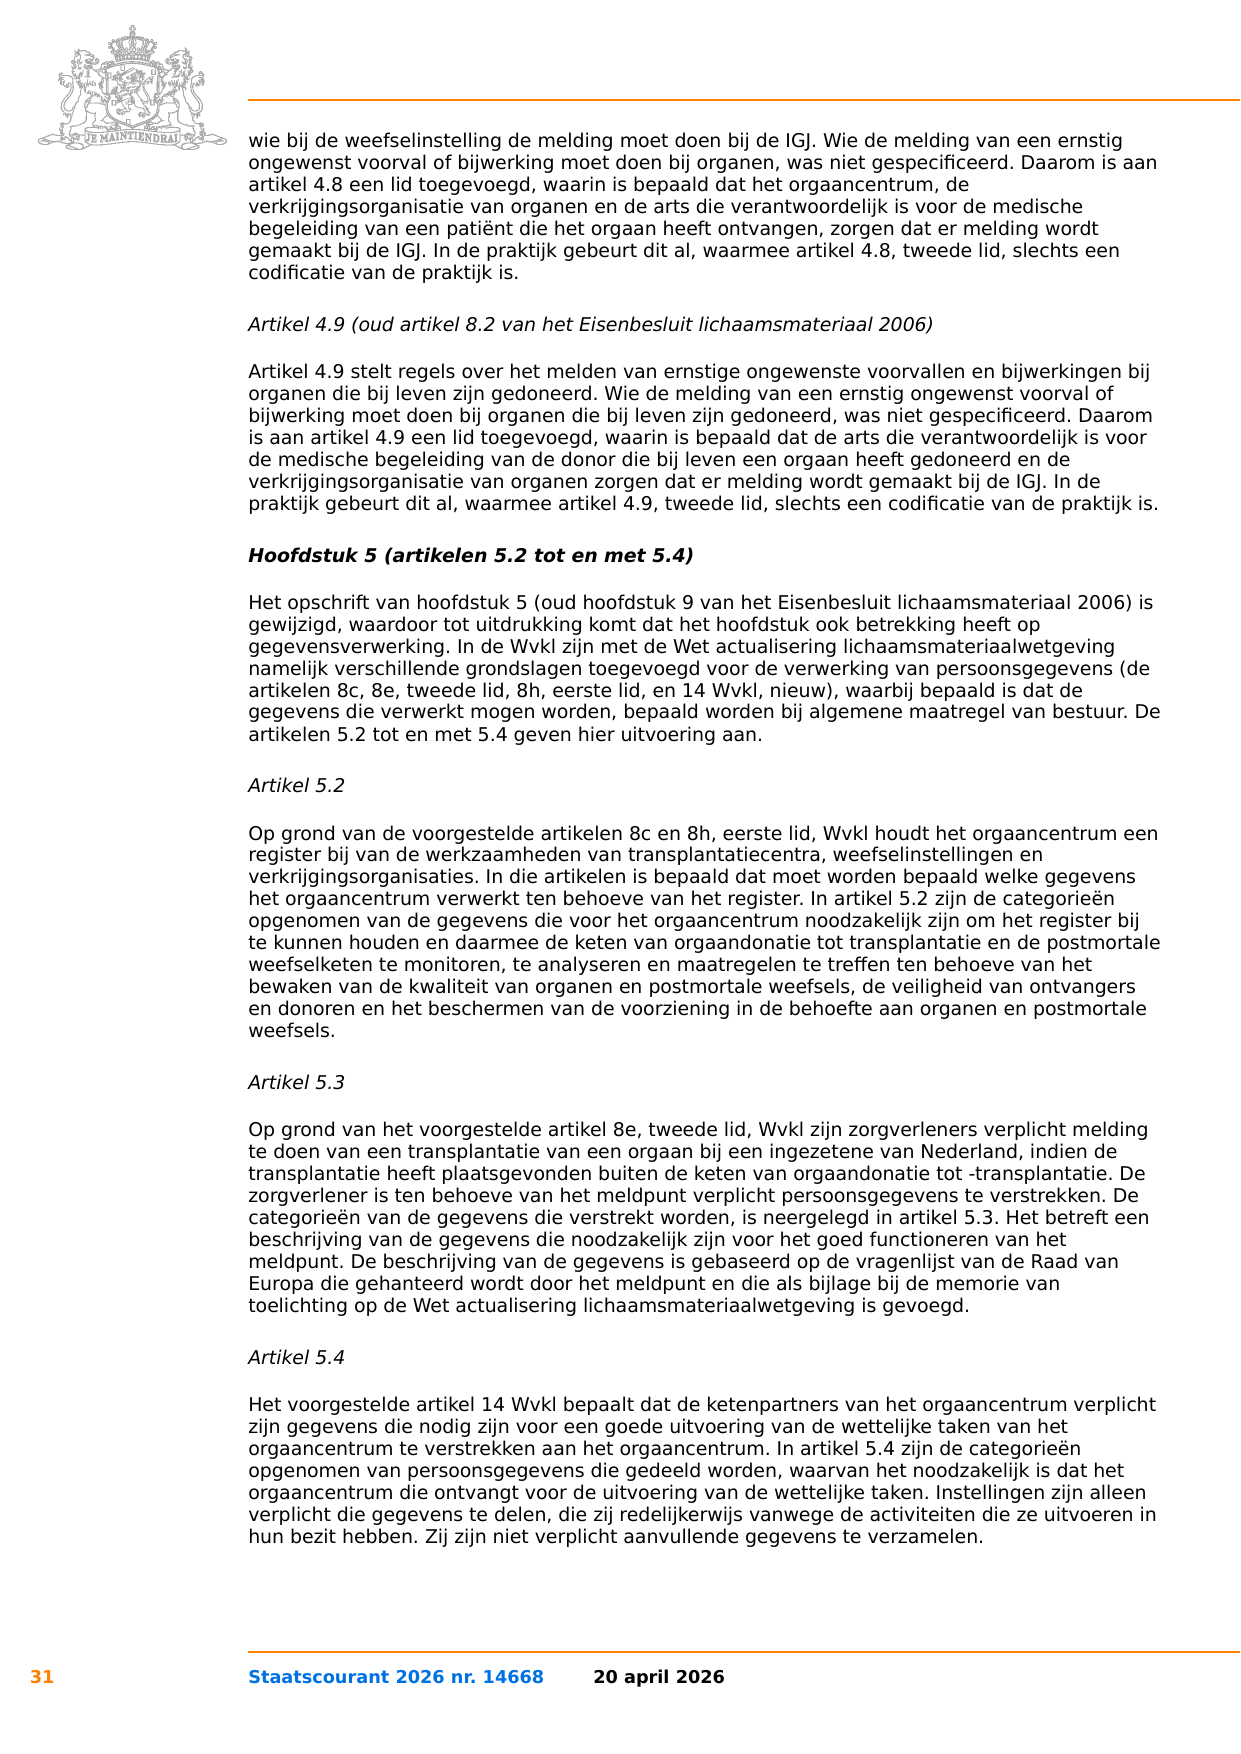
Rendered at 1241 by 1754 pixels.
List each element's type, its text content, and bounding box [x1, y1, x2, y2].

subtitle Artikel 5.4 [248, 1347, 1163, 1369]
picture [38, 25, 227, 150]
text Op grond van het voorgestelde artikel 8e, tweede lid, Wvkl zijn zorgverleners verplicht melding te doen van een transplantatie van een orgaan bij een ingezetene van Nederland, indien de transplantatie heeft plaatsgevonden buiten de keten van orgaandonatie tot -transplantatie. De zorgverlener is ten behoeve van het meldpunt verplicht persoonsgegevens te verstrekken. De categorieën van de gegevens die verstrekt worden, is neergelegd in artikel 5.3. Het betreft een beschrijving van de gegevens die noodzakelijk zijn voor het goed functioneren van het meldpunt. De beschrijving van de gegevens is gebaseerd op de vragenlijst van de Raad van Europa die gehanteerd wordt door het meldpunt en die als bijlage bij de memorie van toelichting op de Wet actualisering lichaamsmateriaalwetgeving is gevoegd. [248, 1119, 1163, 1317]
text Het voorgestelde artikel 14 Wvkl bepaalt dat de ketenpartners van het orgaancentrum verplicht zijn gegevens die nodig zijn voor een goede uitvoering van de wettelijke taken van het orgaancentrum te verstrekken aan het orgaancentrum. In artikel 5.4 zijn de categorieën opgenomen van persoonsgegevens die gedeeld worden, waarvan het noodzakelijk is dat het orgaancentrum die ontvangt voor de uitvoering van de wettelijke taken. Instellingen zijn alleen verplicht die gegevens te delen, die zij redelijkerwijs vanwege de activiteiten die ze uitvoeren in hun bezit hebben. Zij zijn niet verplicht aanvullende gegevens te verzamelen. [248, 1394, 1163, 1548]
text Op grond van de voorgestelde artikelen 8c en 8h, eerste lid, Wvkl houdt het orgaancentrum een register bij van de werkzaamheden van transplantatiecentra, weefselinstellingen en verkrijgingsorganisaties. In die artikelen is bepaald dat moet worden bepaald welke gegevens het orgaancentrum verwerkt ten behoeve van het register. In artikel 5.2 zijn de categorieën opgenomen van de gegevens die voor het orgaancentrum noodzakelijk zijn om het register bij te kunnen houden en daarmee de keten van orgaandonatie tot transplantatie en de postmortale weefselketen te monitoren, te analyseren en maatregelen te treffen ten behoeve van het bewaken van de kwaliteit van organen en postmortale weefsels, de veiligheid van ontvangers en donoren en het beschermen van de voorziening in de behoefte aan organen en postmortale weefsels. [248, 822, 1163, 1042]
subtitle Artikel 4.9 (oud artikel 8.2 van het Eisenbesluit lichaamsmateriaal 2006) [248, 314, 1163, 336]
text Het opschrift van hoofdstuk 5 (oud hoofdstuk 9 van het Eisenbesluit lichaamsmateriaal 2006) is gewijzigd, waardoor tot uitdrukking komt dat het hoofdstuk ook betrekking heeft op gegevensverwerking. In de Wvkl zijn met de Wet actualisering lichaamsmateriaalwetgeving namelijk verschillende grondslagen toegevoegd voor de verwerking van persoonsgegevens (de artikelen 8c, 8e, tweede lid, 8h, eerste lid, en 14 Wvkl, nieuw), waarbij bepaald is dat de gegevens die verwerkt mogen worden, bepaald worden bij algemene maatregel van bestuur. De artikelen 5.2 tot en met 5.4 geven hier uitvoering aan. [248, 592, 1163, 745]
subtitle Hoofdstuk 5 (artikelen 5.2 tot en met 5.4) [248, 544, 1163, 567]
text wie bij de weefselinstelling de melding moet doen bij de IGJ. Wie de melding van een ernstig ongewenst voorval of bijwerking moet doen bij organen, was niet gespecificeerd. Daarom is aan artikel 4.8 een lid toegevoegd, waarin is bepaald dat het orgaancentrum, de verkrijgingsorganisatie van organen en de arts die verantwoordelijk is voor de medische begeleiding van een patiënt die het orgaan heeft ontvangen, zorgen dat er melding wordt gemaakt bij de IGJ. In de praktijk gebeurt dit al, waarmee artikel 4.8, tweede lid, slechts een codificatie van de praktijk is. [248, 130, 1163, 284]
subtitle Artikel 5.3 [248, 1072, 1163, 1094]
text Artikel 4.9 stelt regels over het melden van ernstige ongewenste voorvallen en bijwerkingen bij organen die bij leven zijn gedoneerd. Wie de melding van een ernstig ongewenst voorval of bijwerking moet doen bij organen die bij leven zijn gedoneerd, was niet gespecificeerd. Daarom is aan artikel 4.9 een lid toegevoegd, waarin is bepaald dat de arts die verantwoordelijk is voor de medische begeleiding van de donor die bij leven een orgaan heeft gedoneerd en de verkrijgingsorganisatie van organen zorgen dat er melding wordt gemaakt bij de IGJ. In de praktijk gebeurt dit al, waarmee artikel 4.9, tweede lid, slechts een codificatie van de praktijk is. [248, 361, 1163, 514]
subtitle Artikel 5.2 [248, 775, 1163, 797]
